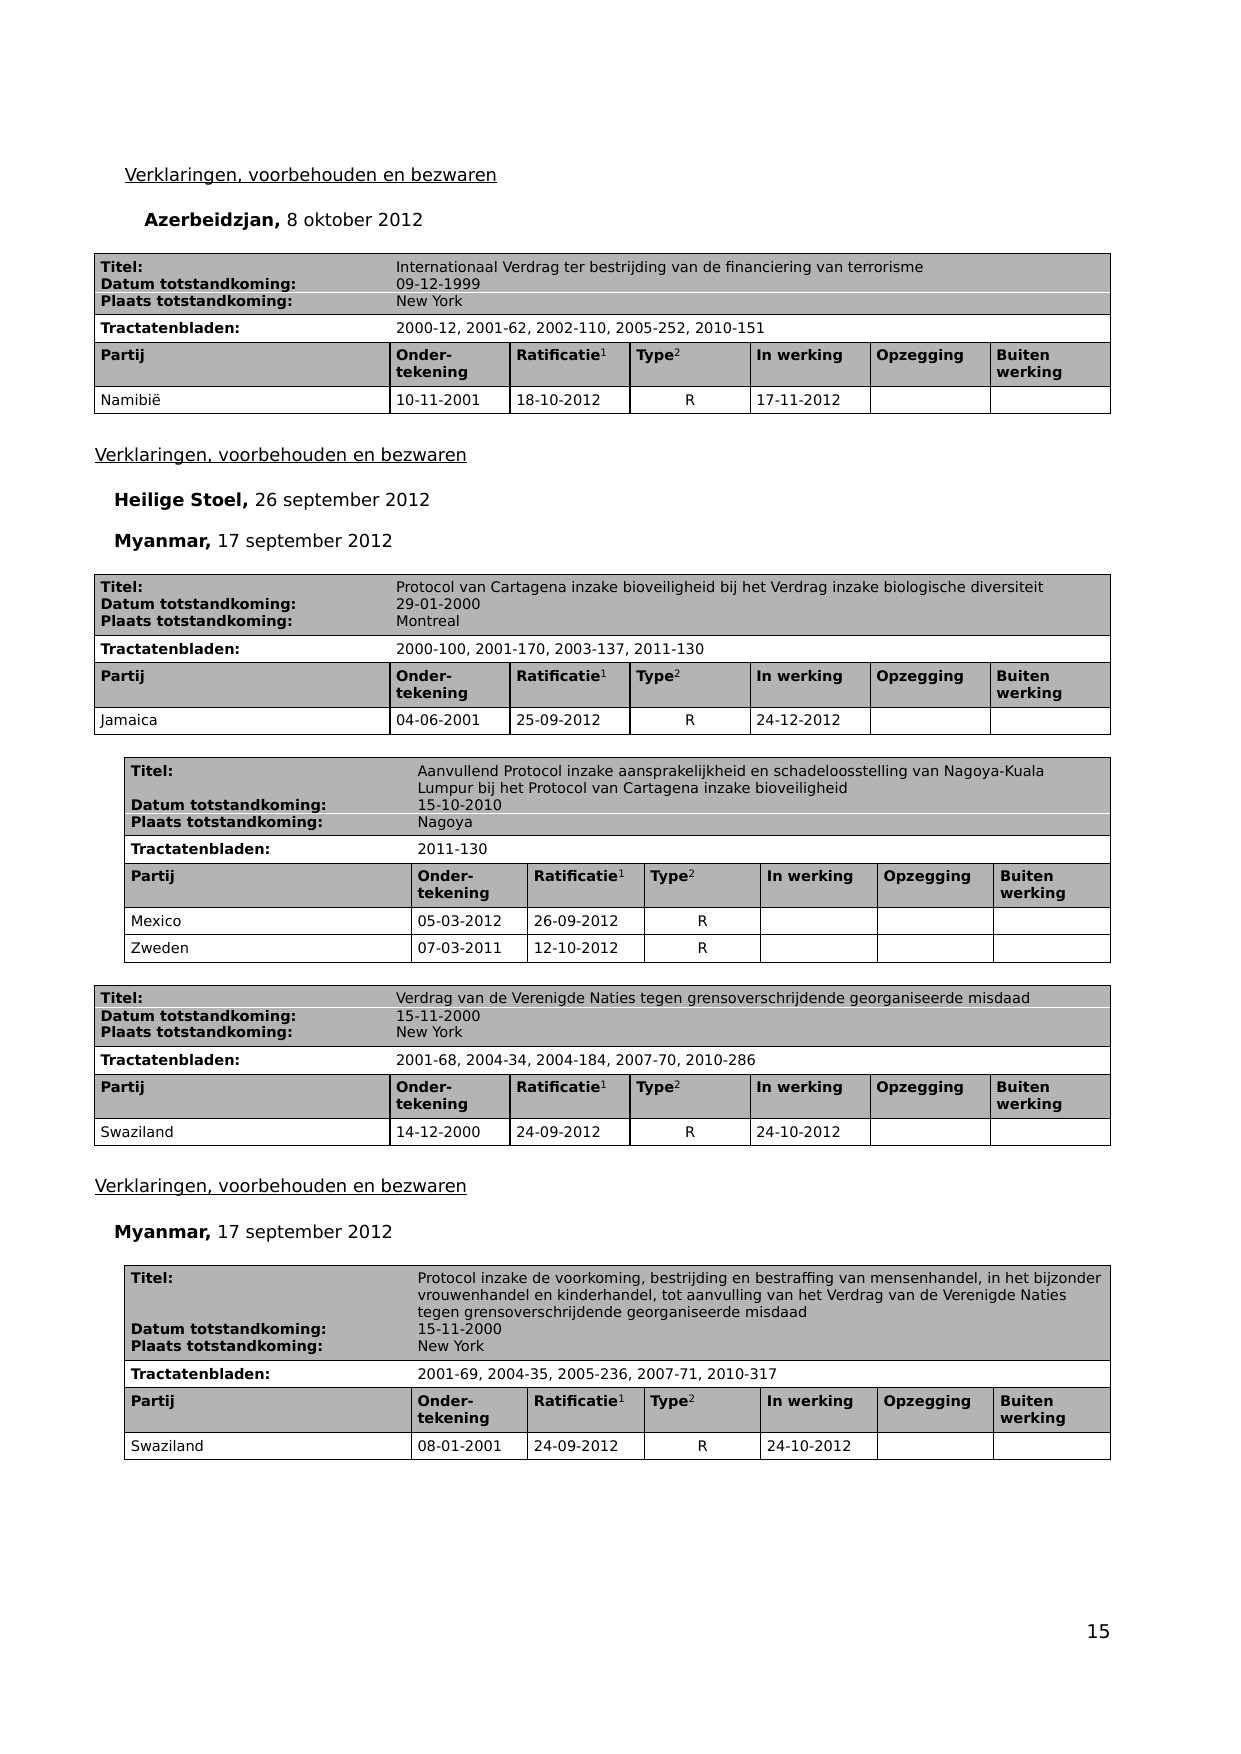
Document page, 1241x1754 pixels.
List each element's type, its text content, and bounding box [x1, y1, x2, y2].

table_cell Type2 [631, 1075, 750, 1118]
table_cell New York [411, 1338, 1110, 1360]
table_cell Plaats totstandkoming: [95, 1024, 390, 1046]
table_cell Onder-tekening [391, 663, 509, 707]
table_cell Opzegging [878, 1388, 993, 1432]
table_cell Ratificatie1 [511, 1075, 629, 1118]
table_cell New York [390, 1024, 1110, 1046]
table_cell [994, 1433, 1110, 1459]
table_cell 10-11-2001 [391, 387, 509, 413]
table_cell In werking [761, 1388, 877, 1432]
table_cell 09-12-1999 [390, 276, 1110, 292]
table_cell Onder-tekening [391, 1075, 509, 1118]
table_cell Buiten werking [991, 1075, 1110, 1118]
table_cell Plaats totstandkoming: [95, 293, 390, 314]
table_cell Type2 [645, 864, 760, 907]
table_cell R [645, 935, 760, 962]
table_cell Buiten werking [994, 1388, 1110, 1432]
table_header Protocol inzake de voorkoming, bestrijding en bestraffing van mensenhandel, in het bijzonder vrouwenhandel en kinderhandel, tot aanvulling van het Verdrag van de Verenigde Naties tegen grensoverschrijdende georganiseerde misdaad [411, 1266, 1110, 1321]
table_cell R [631, 1119, 750, 1145]
table_cell Partij [95, 663, 389, 707]
table_cell R [645, 908, 760, 934]
table_cell New York [390, 293, 1110, 314]
table_header Protocol van Cartagena inzake bioveiligheid bij het Verdrag inzake biologische diversiteit [390, 575, 1110, 596]
table_cell [761, 935, 877, 962]
table_cell Plaats totstandkoming: [125, 1338, 411, 1360]
table_cell Tractatenbladen: [95, 636, 390, 662]
table_header Aanvullend Protocol inzake aansprakelijkheid en schadeloosstelling van Nagoya-Kuala Lumpur bij het Protocol van Cartagena inzake bioveiligheid [411, 758, 1110, 797]
table_cell R [631, 387, 750, 413]
table_cell [878, 908, 993, 934]
table_cell 18-10-2012 [511, 387, 629, 413]
table_cell 2001-69, 2004-35, 2005-236, 2007-71, 2010-317 [411, 1361, 1110, 1387]
table_header Verdrag van de Verenigde Naties tegen grensoverschrijdende georganiseerde misdaad [390, 986, 1110, 1007]
table_header Titel: [125, 758, 411, 797]
table_cell Ratificatie1 [511, 343, 629, 386]
text Heilige Stoel, 26 september 2012 [94, 490, 1110, 511]
table_cell [994, 908, 1110, 934]
table_cell 05-03-2012 [412, 908, 527, 934]
table_cell R [631, 708, 750, 734]
table_cell Plaats totstandkoming: [95, 613, 390, 635]
table_cell 2001-68, 2004-34, 2004-184, 2007-70, 2010-286 [390, 1047, 1110, 1073]
table_cell Partij [95, 343, 389, 386]
table_cell 07-03-2011 [412, 935, 527, 962]
table_cell Type2 [631, 343, 750, 386]
text Azerbeidzjan, 8 oktober 2012 [124, 210, 1110, 231]
table_cell Onder-tekening [391, 343, 509, 386]
table_header Titel: [95, 575, 390, 596]
table_cell [991, 1119, 1110, 1145]
table_cell 24-12-2012 [751, 708, 870, 734]
table_cell 04-06-2001 [391, 708, 509, 734]
table_cell Onder-tekening [412, 864, 527, 907]
table_cell Namibië [95, 387, 389, 413]
table_cell Partij [95, 1075, 389, 1118]
table_cell 24-09-2012 [511, 1119, 629, 1145]
table_cell [878, 935, 993, 962]
table_cell Tractatenbladen: [125, 836, 411, 863]
table_header Titel: [125, 1266, 411, 1321]
table_cell [761, 908, 877, 934]
table_cell [871, 387, 990, 413]
table_cell In werking [751, 343, 870, 386]
table_cell Tractatenbladen: [95, 315, 390, 342]
table_cell 24-09-2012 [528, 1433, 644, 1459]
table_cell 12-10-2012 [528, 935, 644, 962]
table_cell Opzegging [878, 864, 993, 907]
table_cell Montreal [390, 613, 1110, 635]
table_cell Buiten werking [991, 343, 1110, 386]
table_cell Swaziland [95, 1119, 389, 1145]
table_cell R [645, 1433, 760, 1459]
table_cell Zweden [125, 935, 411, 962]
table_cell Nagoya [411, 814, 1110, 835]
table_cell Datum totstandkoming: [95, 1008, 390, 1024]
table_header Titel: [95, 254, 390, 276]
table_cell Opzegging [871, 343, 990, 386]
table_cell 2011-130 [411, 836, 1110, 863]
table_cell 2000-12, 2001-62, 2002-110, 2005-252, 2010-151 [390, 315, 1110, 342]
subtitle Verklaringen, voorbehouden en bezwaren [94, 444, 1110, 465]
table_cell Buiten werking [994, 864, 1110, 907]
table_cell 15-11-2000 [411, 1321, 1110, 1338]
table_cell [994, 935, 1110, 962]
table_cell Datum totstandkoming: [95, 596, 390, 613]
table_cell Opzegging [871, 663, 990, 707]
table_cell Plaats totstandkoming: [125, 814, 411, 835]
table_cell Ratificatie1 [511, 663, 629, 707]
table_cell [878, 1433, 993, 1459]
table_cell Swaziland [125, 1433, 411, 1459]
table_cell [991, 387, 1110, 413]
table_cell Ratificatie1 [528, 864, 644, 907]
table_cell Partij [125, 864, 411, 907]
table_cell Buiten werking [991, 663, 1110, 707]
table_cell Ratificatie1 [528, 1388, 644, 1432]
table_cell Type2 [645, 1388, 760, 1432]
table_cell Tractatenbladen: [125, 1361, 411, 1387]
table_cell 08-01-2001 [412, 1433, 527, 1459]
table_cell Datum totstandkoming: [95, 276, 390, 292]
table_cell Onder-tekening [412, 1388, 527, 1432]
text Myanmar, 17 september 2012 [94, 531, 1110, 552]
table_header Internationaal Verdrag ter bestrijding van de financiering van terrorisme [390, 254, 1110, 276]
subtitle Verklaringen, voorbehouden en bezwaren [94, 1176, 1110, 1197]
table_cell Tractatenbladen: [95, 1047, 390, 1073]
table_cell 14-12-2000 [391, 1119, 509, 1145]
table_cell [871, 708, 990, 734]
table_cell Jamaica [95, 708, 389, 734]
table_cell In werking [751, 663, 870, 707]
table_cell Datum totstandkoming: [125, 1321, 411, 1338]
table_cell 24-10-2012 [751, 1119, 870, 1145]
table_cell 2000-100, 2001-170, 2003-137, 2011-130 [390, 636, 1110, 662]
table_cell Mexico [125, 908, 411, 934]
subtitle Verklaringen, voorbehouden en bezwaren [124, 164, 1110, 185]
table_cell [991, 708, 1110, 734]
table_header Titel: [95, 986, 390, 1007]
table_cell Opzegging [871, 1075, 990, 1118]
table_cell 15-11-2000 [390, 1008, 1110, 1024]
table_cell Datum totstandkoming: [125, 797, 411, 813]
text Myanmar, 17 september 2012 [94, 1222, 1110, 1243]
table_cell Type2 [631, 663, 750, 707]
table_cell 15-10-2010 [411, 797, 1110, 813]
table_cell 24-10-2012 [761, 1433, 877, 1459]
table_cell 17-11-2012 [751, 387, 870, 413]
table_cell 26-09-2012 [528, 908, 644, 934]
table_cell 29-01-2000 [390, 596, 1110, 613]
table_cell [871, 1119, 990, 1145]
table_cell In werking [761, 864, 877, 907]
table_cell In werking [751, 1075, 870, 1118]
table_cell 25-09-2012 [511, 708, 629, 734]
table_cell Partij [125, 1388, 411, 1432]
